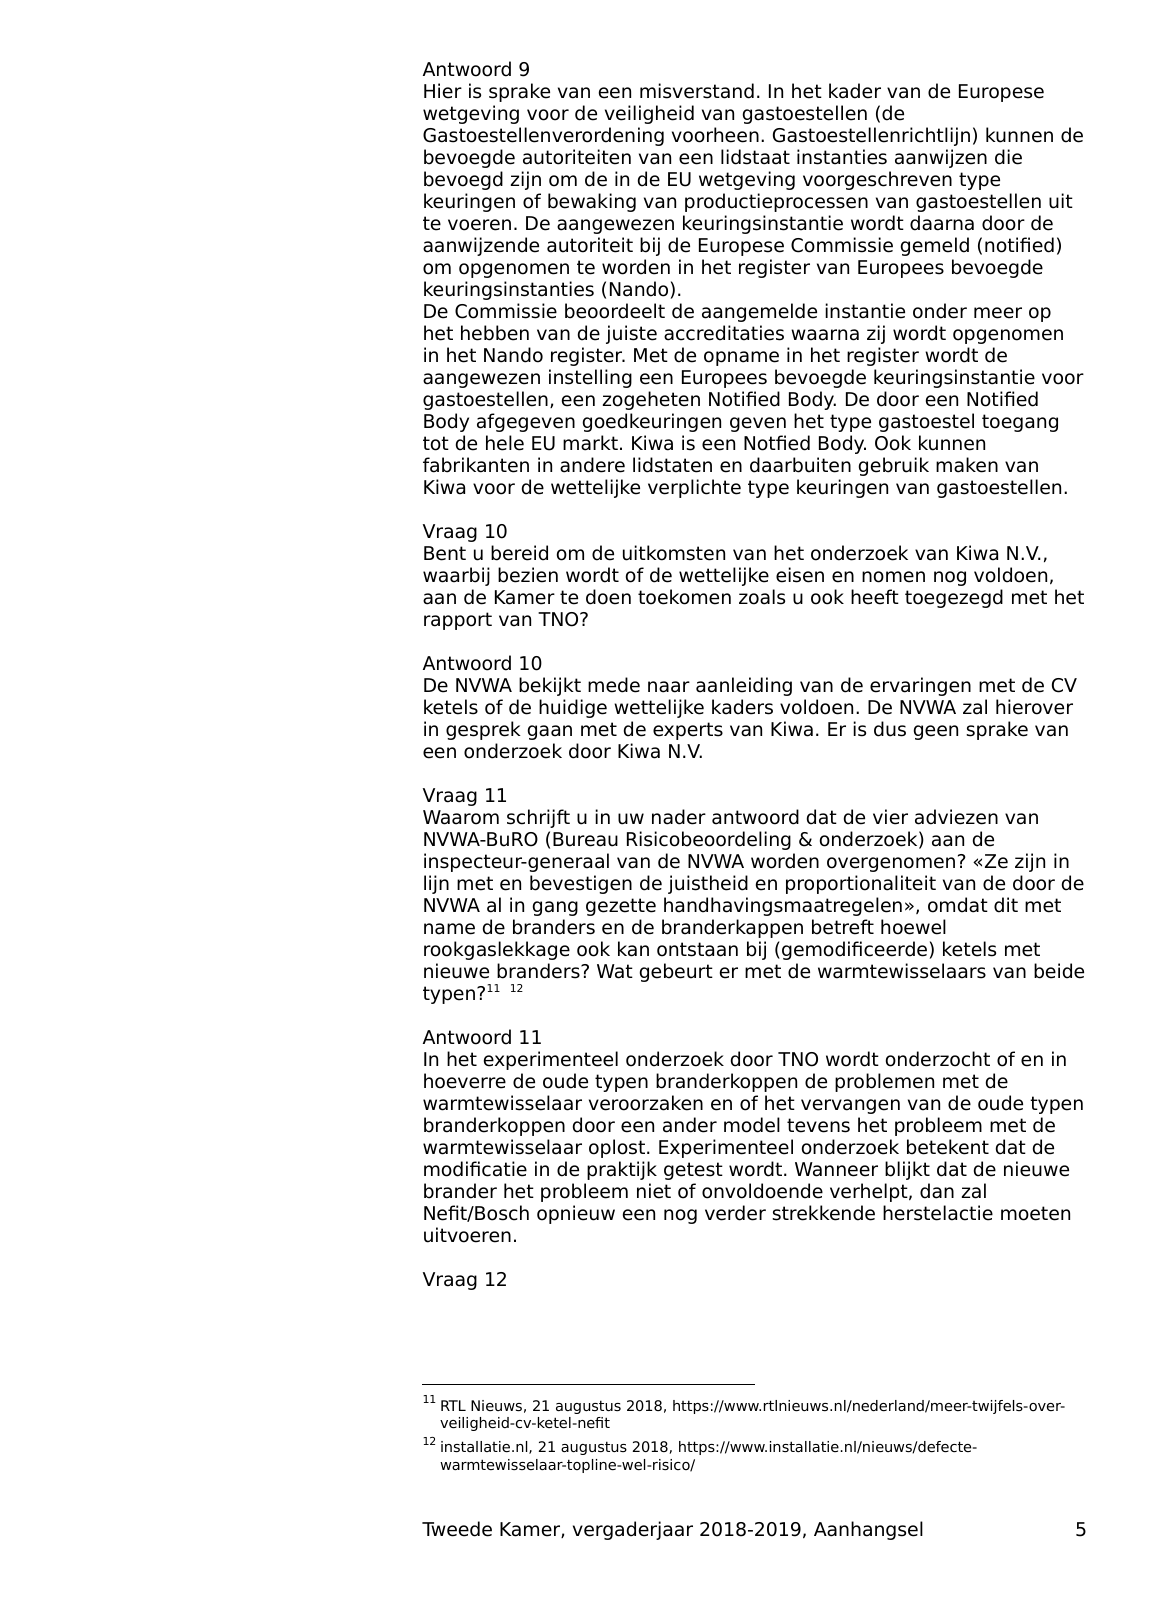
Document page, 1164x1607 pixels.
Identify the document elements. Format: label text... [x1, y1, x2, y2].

text Antwoord 11 [422, 1027, 1087, 1049]
text Antwoord 10 [422, 653, 1087, 675]
text Bent u bereid om de uitkomsten van het onderzoek van Kiwa N.V., waarbij bezien wordt of de wettelijke eisen en nomen nog voldoen, aan de Kamer te doen toekomen zoals u ook heeft toegezegd met het rapport van TNO? [422, 543, 1087, 631]
text Vraag 10 [422, 521, 1087, 543]
text Vraag 11 [422, 785, 1087, 807]
text Antwoord 9 [422, 59, 1087, 81]
text Waarom schrijft u in uw nader antwoord dat de vier adviezen van NVWA-BuRO (Bureau Risicobeoordeling & onderzoek) aan de inspecteur-generaal van de NVWA worden overgenomen? «Ze zijn in lijn met en bevestigen de juistheid en proportionaliteit van de door de NVWA al in gang gezette handhavingsmaatregelen», omdat dit met name de branders en de branderkappen betreft hoewel rookgaslekkage ook kan ontstaan bij (gemodificeerde) ketels met nieuwe branders? Wat gebeurt er met de warmtewisselaars van beide typen? [422, 807, 1087, 1005]
text RTL Nieuws, 21 augustus 2018, https://www.rtlnieuws.nl/nederland/meer-twijfels-over-veiligheid-cv-ketel-nefit [422, 1393, 1087, 1432]
text De Commissie beoordeelt de aangemelde instantie onder meer op het hebben van de juiste accreditaties waarna zij wordt opgenomen in het Nando register. Met de opname in het register wordt de aangewezen instelling een Europees bevoegde keuringsinstantie voor gastoestellen, een zogeheten Notified Body. De door een Notified Body afgegeven goedkeuringen geven het type gastoestel toegang tot de hele EU markt. Kiwa is een Notfied Body. Ook kunnen fabrikanten in andere lidstaten en daarbuiten gebruik maken van Kiwa voor de wettelijke verplichte type keuringen van gastoestellen. [422, 301, 1087, 499]
text installatie.nl, 21 augustus 2018, https://www.installatie.nl/nieuws/defecte-warmtewisselaar-topline-wel-risico/ [422, 1435, 1087, 1474]
text De NVWA bekijkt mede naar aanleiding van de ervaringen met de CV ketels of de huidige wettelijke kaders voldoen. De NVWA zal hierover in gesprek gaan met de experts van Kiwa. Er is dus geen sprake van een onderzoek door Kiwa N.V. [422, 675, 1087, 763]
text Hier is sprake van een misverstand. In het kader van de Europese wetgeving voor de veiligheid van gastoestellen (de Gastoestellenverordening voorheen. Gastoestellenrichtlijn) kunnen de bevoegde autoriteiten van een lidstaat instanties aanwijzen die bevoegd zijn om de in de EU wetgeving voorgeschreven type keuringen of bewaking van productieprocessen van gastoestellen uit te voeren. De aangewezen keuringsinstantie wordt daarna door de aanwijzende autoriteit bij de Europese Commissie gemeld (notified) om opgenomen te worden in het register van Europees bevoegde keuringsinstanties (Nando). [422, 81, 1087, 301]
text In het experimenteel onderzoek door TNO wordt onderzocht of en in hoeverre de oude typen branderkoppen de problemen met de warmtewisselaar veroorzaken en of het vervangen van de oude typen branderkoppen door een ander model tevens het probleem met de warmtewisselaar oplost. Experimenteel onderzoek betekent dat de modificatie in de praktijk getest wordt. Wanneer blijkt dat de nieuwe brander het probleem niet of onvoldoende verhelpt, dan zal Nefit/Bosch opnieuw een nog verder strekkende herstelactie moeten uitvoeren. [422, 1049, 1087, 1247]
text Vraag 12 [422, 1269, 1087, 1291]
